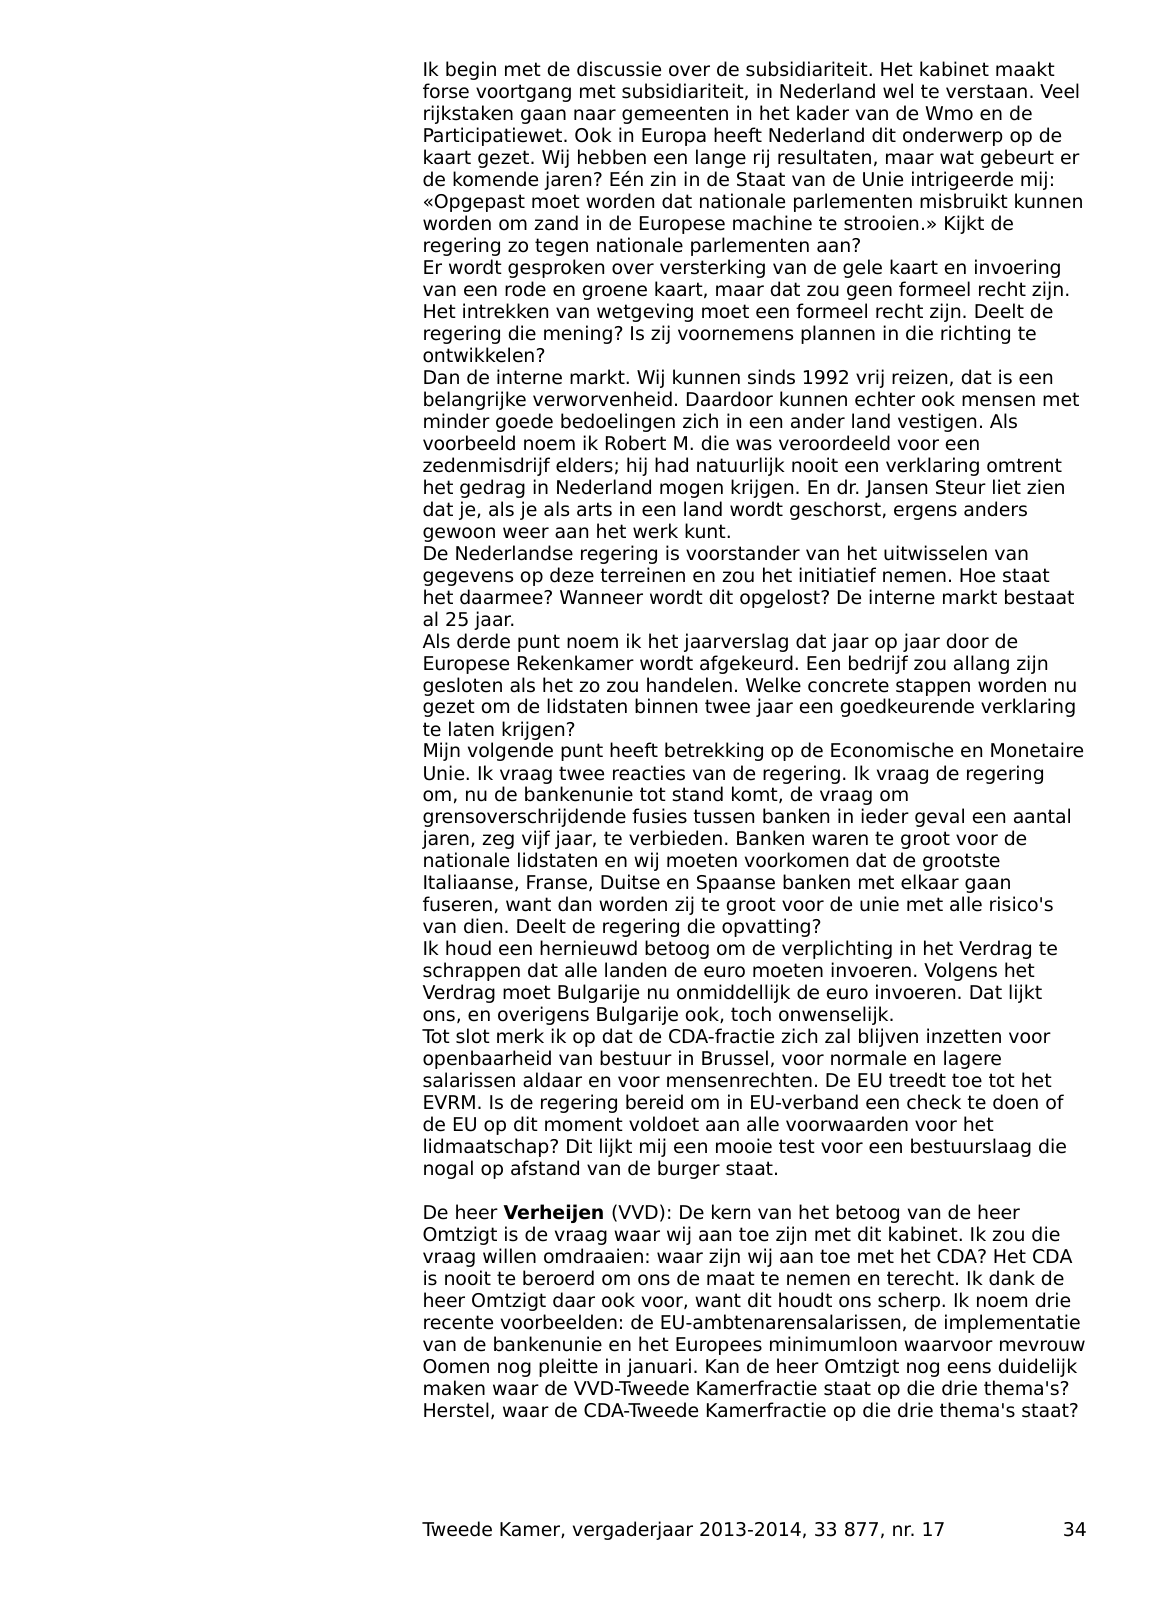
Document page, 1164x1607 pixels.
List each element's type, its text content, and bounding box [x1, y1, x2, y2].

text Dan de interne markt. Wij kunnen sinds 1992 vrij reizen, dat is een belangrijke verworvenheid. Daardoor kunnen echter ook mensen met minder goede bedoelingen zich in een ander land vestigen. Als voorbeeld noem ik Robert M. die was veroordeeld voor een zedenmisdrijf elders; hij had natuurlijk nooit een verklaring omtrent het gedrag in Nederland mogen krijgen. En dr. Jansen Steur liet zien dat je, als je als arts in een land wordt geschorst, ergens anders gewoon weer aan het werk kunt. [422, 367, 1087, 543]
text Als derde punt noem ik het jaarverslag dat jaar op jaar door de Europese Rekenkamer wordt afgekeurd. Een bedrijf zou allang zijn gesloten als het zo zou handelen. Welke concrete stappen worden nu gezet om de lidstaten binnen twee jaar een goedkeurende verklaring te laten krijgen? [422, 631, 1087, 740]
text Mijn volgende punt heeft betrekking op de Economische en Monetaire Unie. Ik vraag twee reacties van de regering. Ik vraag de regering om, nu de bankenunie tot stand komt, de vraag om grensoverschrijdende fusies tussen banken in ieder geval een aantal jaren, zeg vijf jaar, te verbieden. Banken waren te groot voor de nationale lidstaten en wij moeten voorkomen dat de grootste Italiaanse, Franse, Duitse en Spaanse banken met elkaar gaan fuseren, want dan worden zij te groot voor de unie met alle risico's van dien. Deelt de regering die opvatting? [422, 740, 1087, 938]
text De Nederlandse regering is voorstander van het uitwisselen van gegevens op deze terreinen en zou het initiatief nemen. Hoe staat het daarmee? Wanneer wordt dit opgelost? De interne markt bestaat al 25 jaar. [422, 543, 1087, 631]
text Tot slot merk ik op dat de CDA-fractie zich zal blijven inzetten voor openbaarheid van bestuur in Brussel, voor normale en lagere salarissen aldaar en voor mensenrechten. De EU treedt toe tot het EVRM. Is de regering bereid om in EU-verband een check te doen of de EU op dit moment voldoet aan alle voorwaarden voor het lidmaatschap? Dit lijkt mij een mooie test voor een bestuurslaag die nogal op afstand van de burger staat. [422, 1026, 1087, 1180]
text De heer Verheijen (VVD): De kern van het betoog van de heer Omtzigt is de vraag waar wij aan toe zijn met dit kabinet. Ik zou die vraag willen omdraaien: waar zijn wij aan toe met het CDA? Het CDA is nooit te beroerd om ons de maat te nemen en terecht. Ik dank de heer Omtzigt daar ook voor, want dit houdt ons scherp. Ik noem drie recente voorbeelden: de EU-ambtenarensalarissen, de implementatie van de bankenunie en het Europees minimumloon waarvoor mevrouw Oomen nog pleitte in januari. Kan de heer Omtzigt nog eens duidelijk maken waar de VVD-Tweede Kamerfractie staat op die drie thema's? Herstel, waar de CDA-Tweede Kamerfractie op die drie thema's staat? [422, 1202, 1087, 1422]
text Er wordt gesproken over versterking van de gele kaart en invoering van een rode en groene kaart, maar dat zou geen formeel recht zijn. Het intrekken van wetgeving moet een formeel recht zijn. Deelt de regering die mening? Is zij voornemens plannen in die richting te ontwikkelen? [422, 257, 1087, 367]
text Ik begin met de discussie over de subsidiariteit. Het kabinet maakt forse voortgang met subsidiariteit, in Nederland wel te verstaan. Veel rijkstaken gaan naar gemeenten in het kader van de Wmo en de Participatiewet. Ook in Europa heeft Nederland dit onderwerp op de kaart gezet. Wij hebben een lange rij resultaten, maar wat gebeurt er de komende jaren? Eén zin in de Staat van de Unie intrigeerde mij: «Opgepast moet worden dat nationale parlementen misbruikt kunnen worden om zand in de Europese machine te strooien.» Kijkt de regering zo tegen nationale parlementen aan? [422, 59, 1087, 257]
text Ik houd een hernieuwd betoog om de verplichting in het Verdrag te schrappen dat alle landen de euro moeten invoeren. Volgens het Verdrag moet Bulgarije nu onmiddellijk de euro invoeren. Dat lijkt ons, en overigens Bulgarije ook, toch onwenselijk. [422, 938, 1087, 1026]
